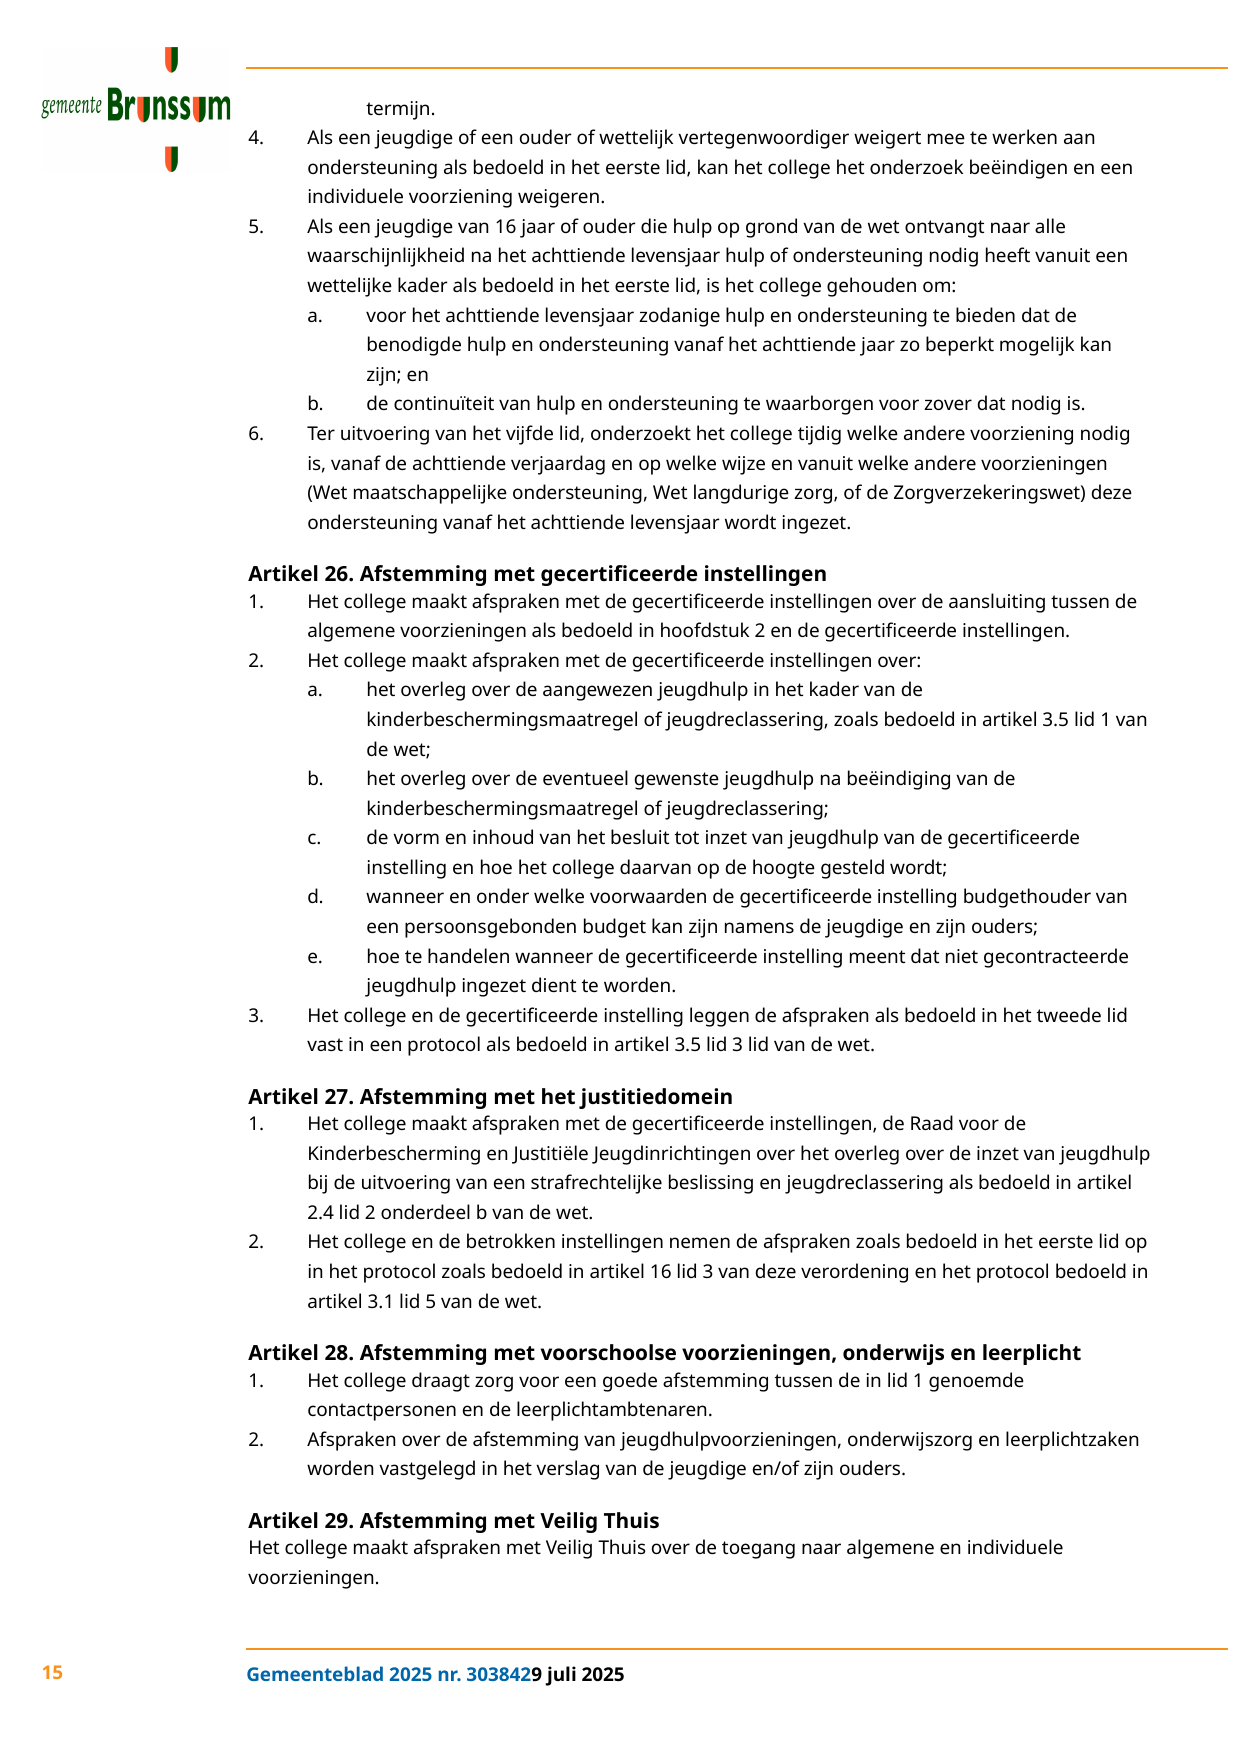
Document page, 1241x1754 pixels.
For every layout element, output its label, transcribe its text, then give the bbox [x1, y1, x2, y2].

list Als een jeugdige of een ouder of wettelijk vertegenwoordiger weigert mee te werken aan ondersteuning als bedoeld in het eerste lid, kan het college het onderzoek beëindigen en een individuele voorziening weigeren. [248, 124, 1152, 209]
text Artikel 29. Afstemming met Veilig Thuis [248, 1506, 1152, 1534]
list Ter uitvoering van het vijfde lid, onderzoekt het college tijdig welke andere voorziening nodig is, vanaf de achttiende verjaardag en op welke wijze en vanuit welke andere voorzieningen (Wet maatschappelijke ondersteuning, Wet langdurige zorg, of de Zorgverzekeringswet) deze ondersteuning vanaf het achttiende levensjaar wordt ingezet. [248, 420, 1152, 535]
text Artikel 27. Afstemming met het justitiedomein [248, 1082, 1152, 1110]
list wanneer en onder welke voorwaarden de gecertificeerde instelling budgethouder van een persoonsgebonden budget kan zijn namens de jeugdige en zijn ouders; [307, 884, 1152, 939]
list Het college maakt afspraken met de gecertificeerde instellingen over de aansluiting tussen de algemene voorzieningen als bedoeld in hoofdstuk 2 en de gecertificeerde instellingen. [248, 588, 1152, 643]
list Het college draagt zorg voor een goede afstemming tussen de in lid 1 genoemde contactpersonen en de leerplichtambtenaren. [248, 1367, 1152, 1422]
list Het college en de betrokken instellingen nemen de afspraken zoals bedoeld in het eerste lid op in het protocol zoals bedoeld in artikel 16 lid 3 van deze verordening en het protocol bedoeld in artikel 3.1 lid 5 van de wet. [248, 1229, 1152, 1314]
list Het college en de gecertificeerde instelling leggen de afspraken als bedoeld in het tweede lid vast in een protocol als bedoeld in artikel 3.5 lid 3 lid van de wet. [248, 1002, 1152, 1057]
picture [41, 47, 231, 172]
text Artikel 26. Afstemming met gecertificeerde instellingen [248, 559, 1152, 588]
list de continuïteit van hulp en ondersteuning te waarborgen voor zover dat nodig is. [307, 391, 1152, 416]
list hoe te handelen wanneer de gecertificeerde instelling meent dat niet gecontracteerde jeugdhulp ingezet dient te worden. [307, 943, 1152, 998]
list voor het achttiende levensjaar zodanige hulp en ondersteuning te bieden dat de benodigde hulp en ondersteuning vanaf het achttiende jaar zo beperkt mogelijk kan zijn; en [307, 302, 1152, 387]
list Het college maakt afspraken met de gecertificeerde instellingen over: [248, 647, 1152, 673]
list termijn. [307, 95, 1152, 121]
list Afspraken over de afstemming van jeugdhulpvoorzieningen, onderwijszorg en leerplichtzaken worden vastgelegd in het verslag van de jeugdige en/of zijn ouders. [248, 1426, 1152, 1481]
list Als een jeugdige van 16 jaar of ouder die hulp op grond van de wet ontvangt naar alle waarschijnlijkheid na het achttiende levensjaar hulp of ondersteuning nodig heeft vanuit een wettelijke kader als bedoeld in het eerste lid, is het college gehouden om: [248, 213, 1152, 298]
list Het college maakt afspraken met de gecertificeerde instellingen, de Raad voor de Kinderbescherming en Justitiële Jeugdinrichtingen over het overleg over de inzet van jeugdhulp bij de uitvoering van een strafrechtelijke beslissing en jeugdreclassering als bedoeld in artikel 2.4 lid 2 onderdeel b van de wet. [248, 1110, 1152, 1225]
list het overleg over de eventueel gewenste jeugdhulp na beëindiging van de kinderbeschermingsmaatregel of jeugdreclassering; [307, 765, 1152, 821]
list het overleg over de aangewezen jeugdhulp in het kader van de kinderbeschermingsmaatregel of jeugdreclassering, zoals bedoeld in artikel 3.5 lid 1 van de wet; [307, 677, 1152, 761]
list de vorm en inhoud van het besluit tot inzet van jeugdhulp van de gecertificeerde instelling en hoe het college daarvan op de hoogte gesteld wordt; [307, 824, 1152, 880]
text Artikel 28. Afstemming met voorschoolse voorzieningen, onderwijs en leerplicht [248, 1338, 1152, 1367]
text Het college maakt afspraken met Veilig Thuis over de toegang naar algemene en individuele voorzieningen. [248, 1534, 1152, 1590]
